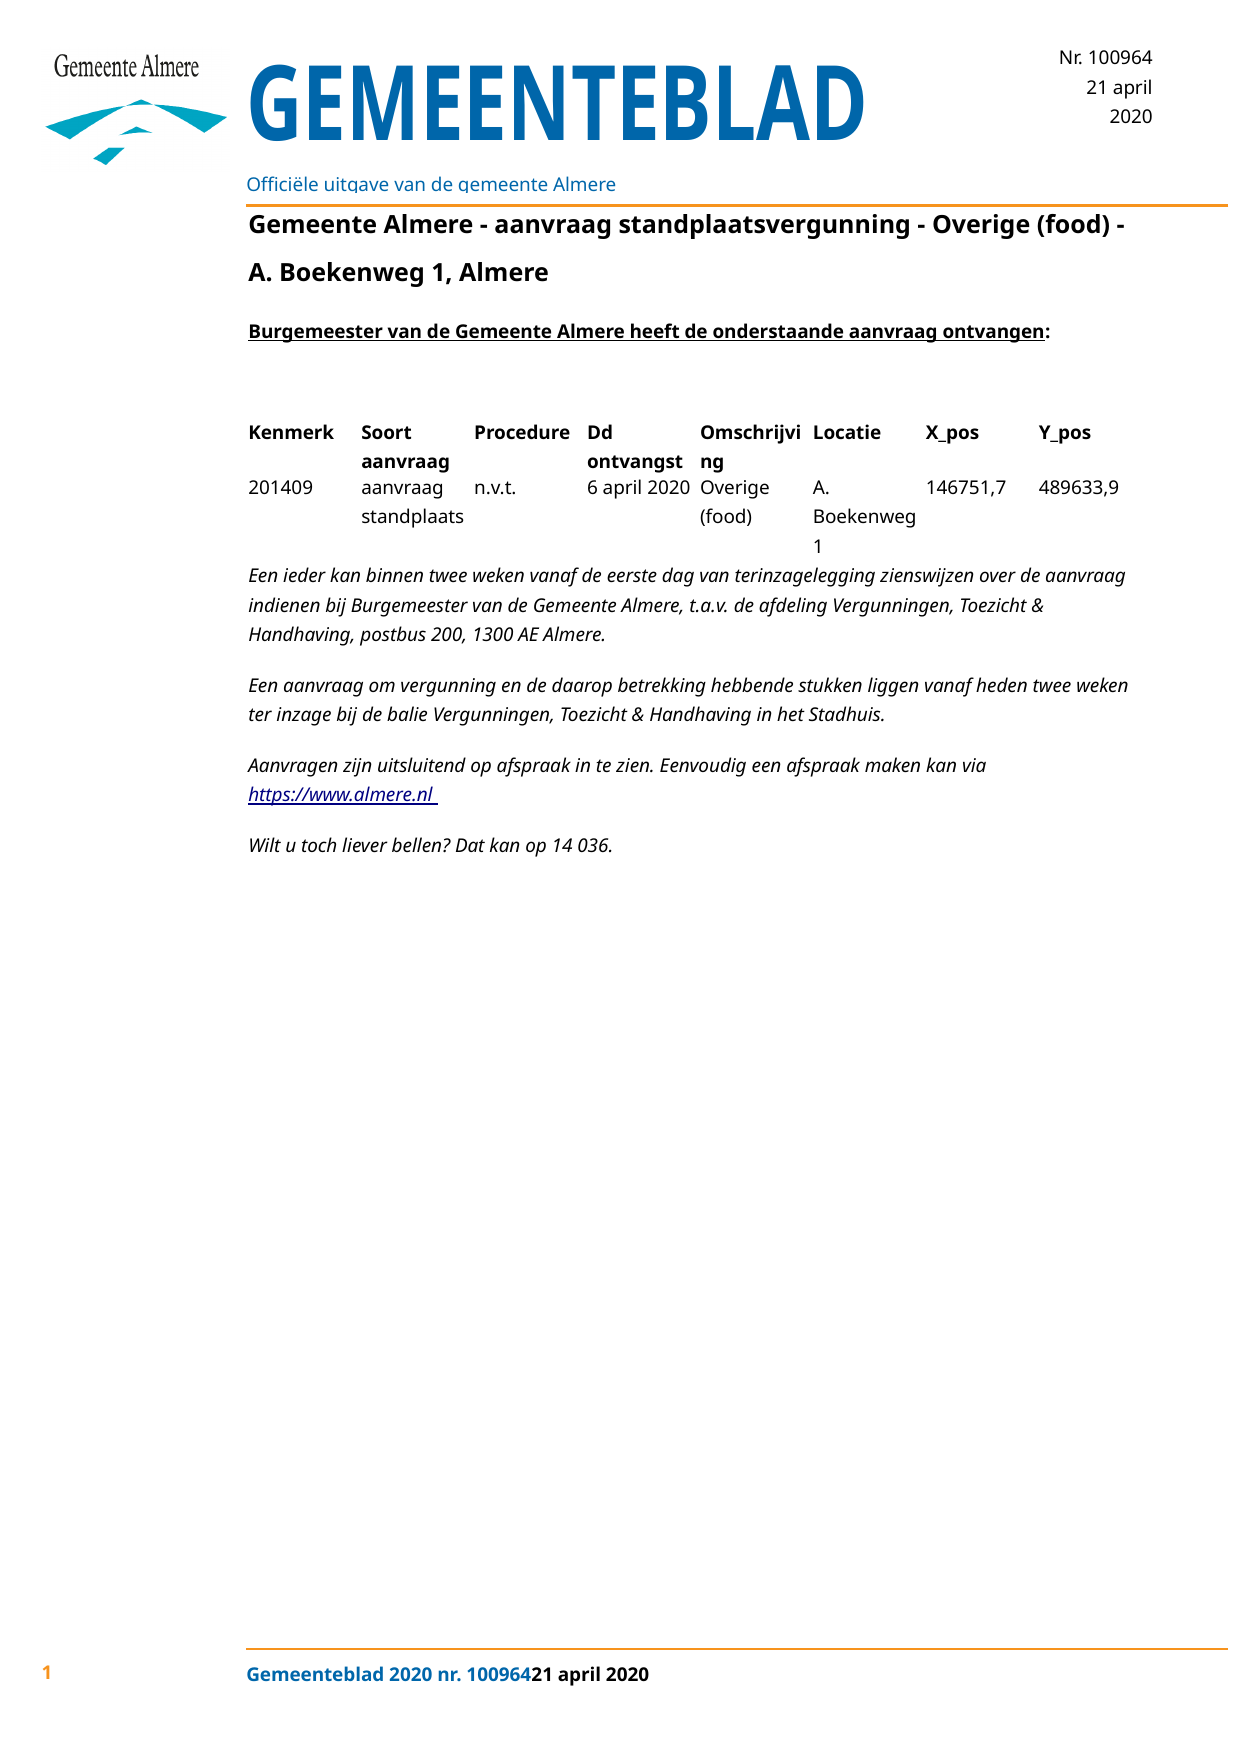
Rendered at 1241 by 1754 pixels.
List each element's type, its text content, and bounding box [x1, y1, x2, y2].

table_cell n.v.t. [474, 474, 587, 559]
table_header Procedure [474, 419, 587, 474]
table_cell A. Boekenweg 1 [813, 474, 926, 559]
text Wilt u toch liever bellen? Dat kan op 14 036. [248, 832, 1152, 858]
table_header X_pos [926, 419, 1038, 474]
table_cell 489633,9 [1039, 474, 1152, 559]
text Een ieder kan binnen twee weken vanaf de eerste dag van terinzagelegging zienswijzen over de aanvraag indienen bij Burgemeester van de Gemeente Almere, t.a.v. de afdeling Vergunningen, Toezicht & Handhaving, postbus 200, 1300 AE Almere. [248, 562, 1152, 647]
table_header Omschrijving [700, 419, 813, 474]
table_header Y_pos [1039, 419, 1152, 474]
table_cell aanvraag standplaats [361, 474, 474, 559]
text Gemeente Almere - aanvraag standplaatsvergunning - Overige (food) - A. Boekenweg 1, Almere [248, 207, 1152, 288]
text Burgemeester van de Gemeente Almere heeft de onderstaande aanvraag ontvangen: [248, 318, 1152, 344]
table_header Locatie [813, 419, 926, 474]
table_header Kenmerk [248, 419, 361, 474]
text Een aanvraag om vergunning en de daarop betrekking hebbende stukken liggen vanaf heden twee weken ter inzage bij de balie Vergunningen, Toezicht & Handhaving in het Stadhuis. [248, 672, 1152, 727]
text Aanvragen zijn uitsluitend op afspraak in te zien. Eenvoudig een afspraak maken kan via https://www.almere.nl [248, 752, 1152, 807]
table_cell 201409 [248, 474, 361, 559]
table_cell Overige (food) [700, 474, 813, 559]
table_header Soort aanvraag [361, 419, 474, 474]
table_cell 6 april 2020 [587, 474, 700, 559]
table_header Dd ontvangst [587, 419, 700, 474]
table_cell 146751,7 [926, 474, 1038, 559]
picture [41, 47, 231, 172]
